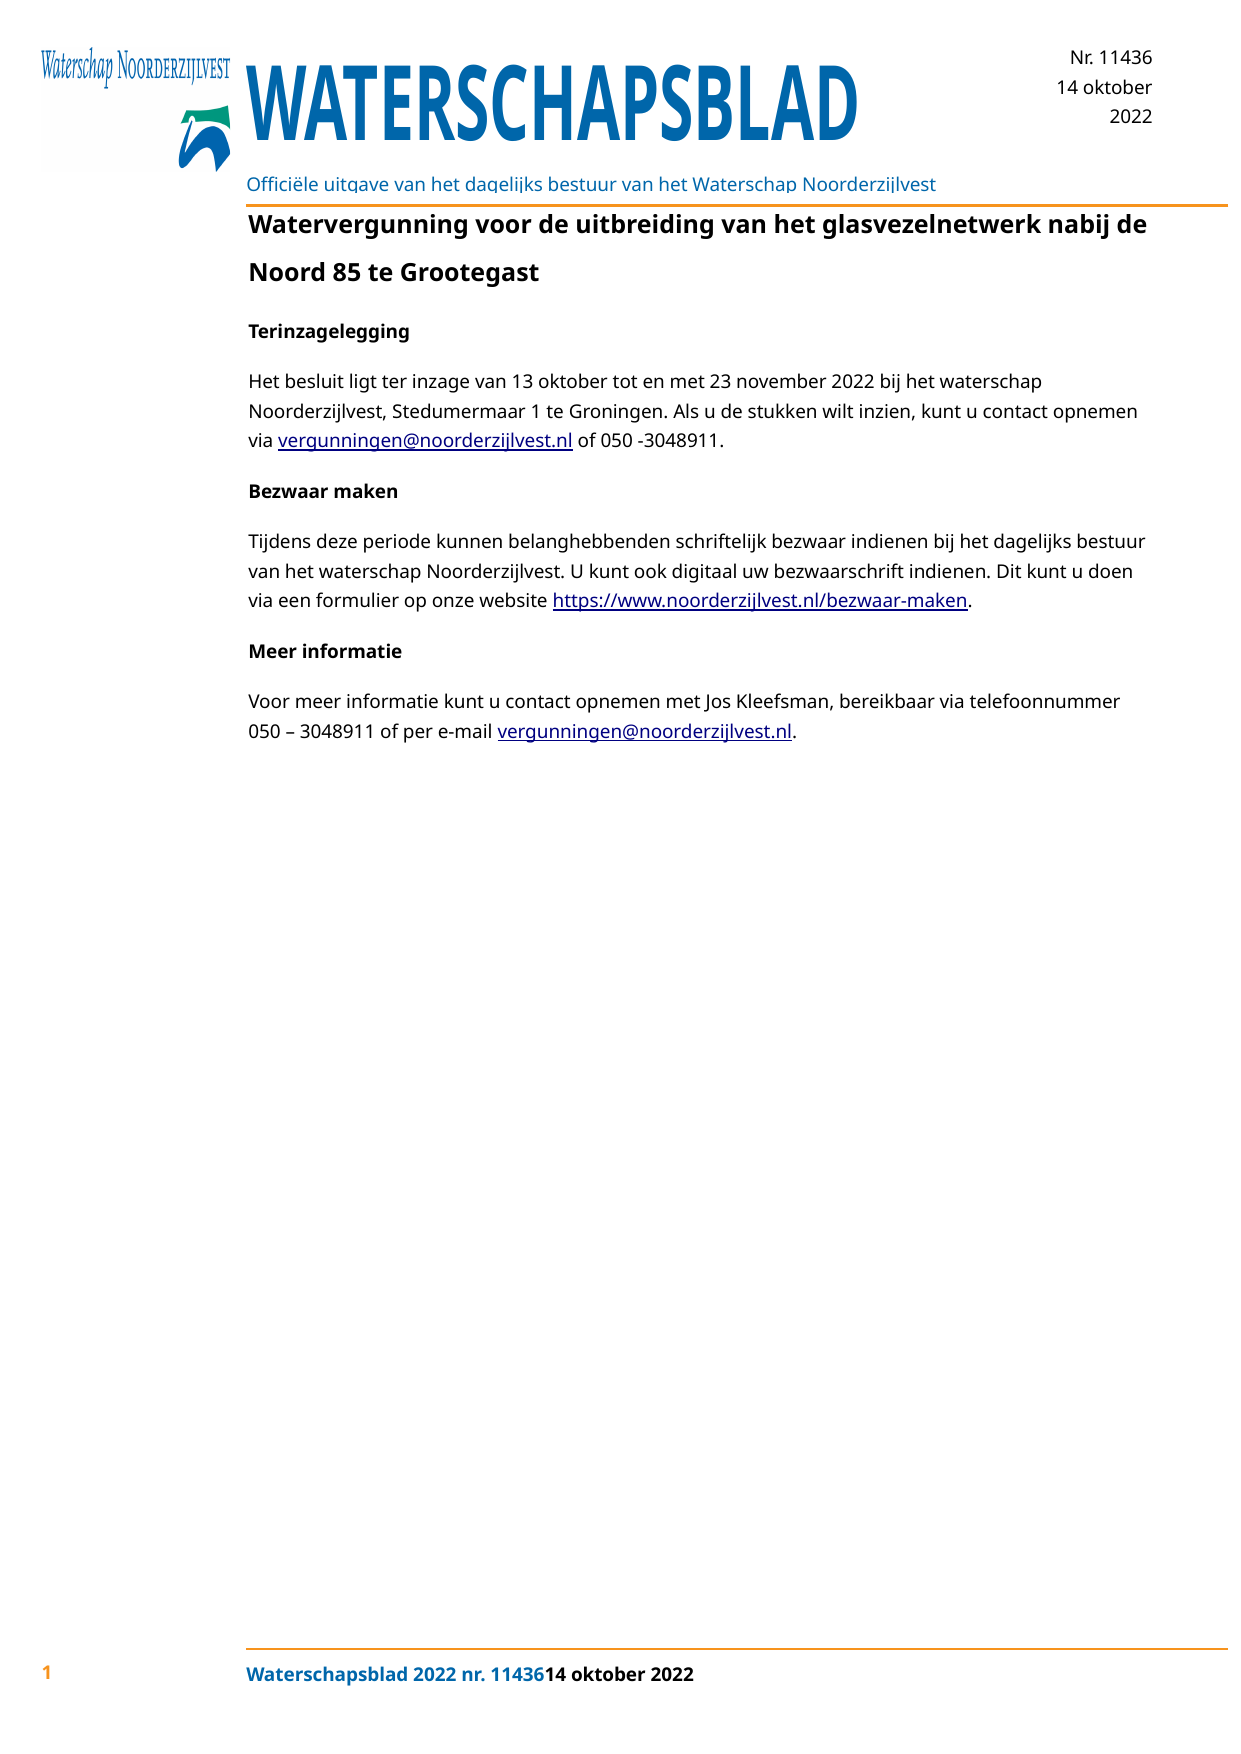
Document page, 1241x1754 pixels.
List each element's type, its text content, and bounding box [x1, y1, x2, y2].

picture [41, 47, 231, 172]
text Terinzagelegging [248, 318, 1152, 344]
text Watervergunning voor de uitbreiding van het glasvezelnetwerk nabij de Noord 85 te Grootegast [248, 207, 1152, 288]
text Voor meer informatie kunt u contact opnemen met Jos Kleefsman, bereikbaar via telefoonnummer 050 – 3048911 of per e-mail vergunningen@noorderzijlvest.nl. [248, 688, 1152, 744]
text Het besluit ligt ter inzage van 13 oktober tot en met 23 november 2022 bij het waterschap Noorderzijlvest, Stedumermaar 1 te Groningen. Als u de stukken wilt inzien, kunt u contact opnemen via vergunningen@noorderzijlvest.nl of 050 -3048911. [248, 368, 1152, 453]
text Bezwaar maken [248, 478, 1152, 504]
text Meer informatie [248, 638, 1152, 664]
text Tijdens deze periode kunnen belanghebbenden schriftelijk bezwaar indienen bij het dagelijks bestuur van het waterschap Noorderzijlvest. U kunt ook digitaal uw bezwaarschrift indienen. Dit kunt u doen via een formulier op onze website https://www.noorderzijlvest.nl/bezwaar-maken. [248, 528, 1152, 613]
